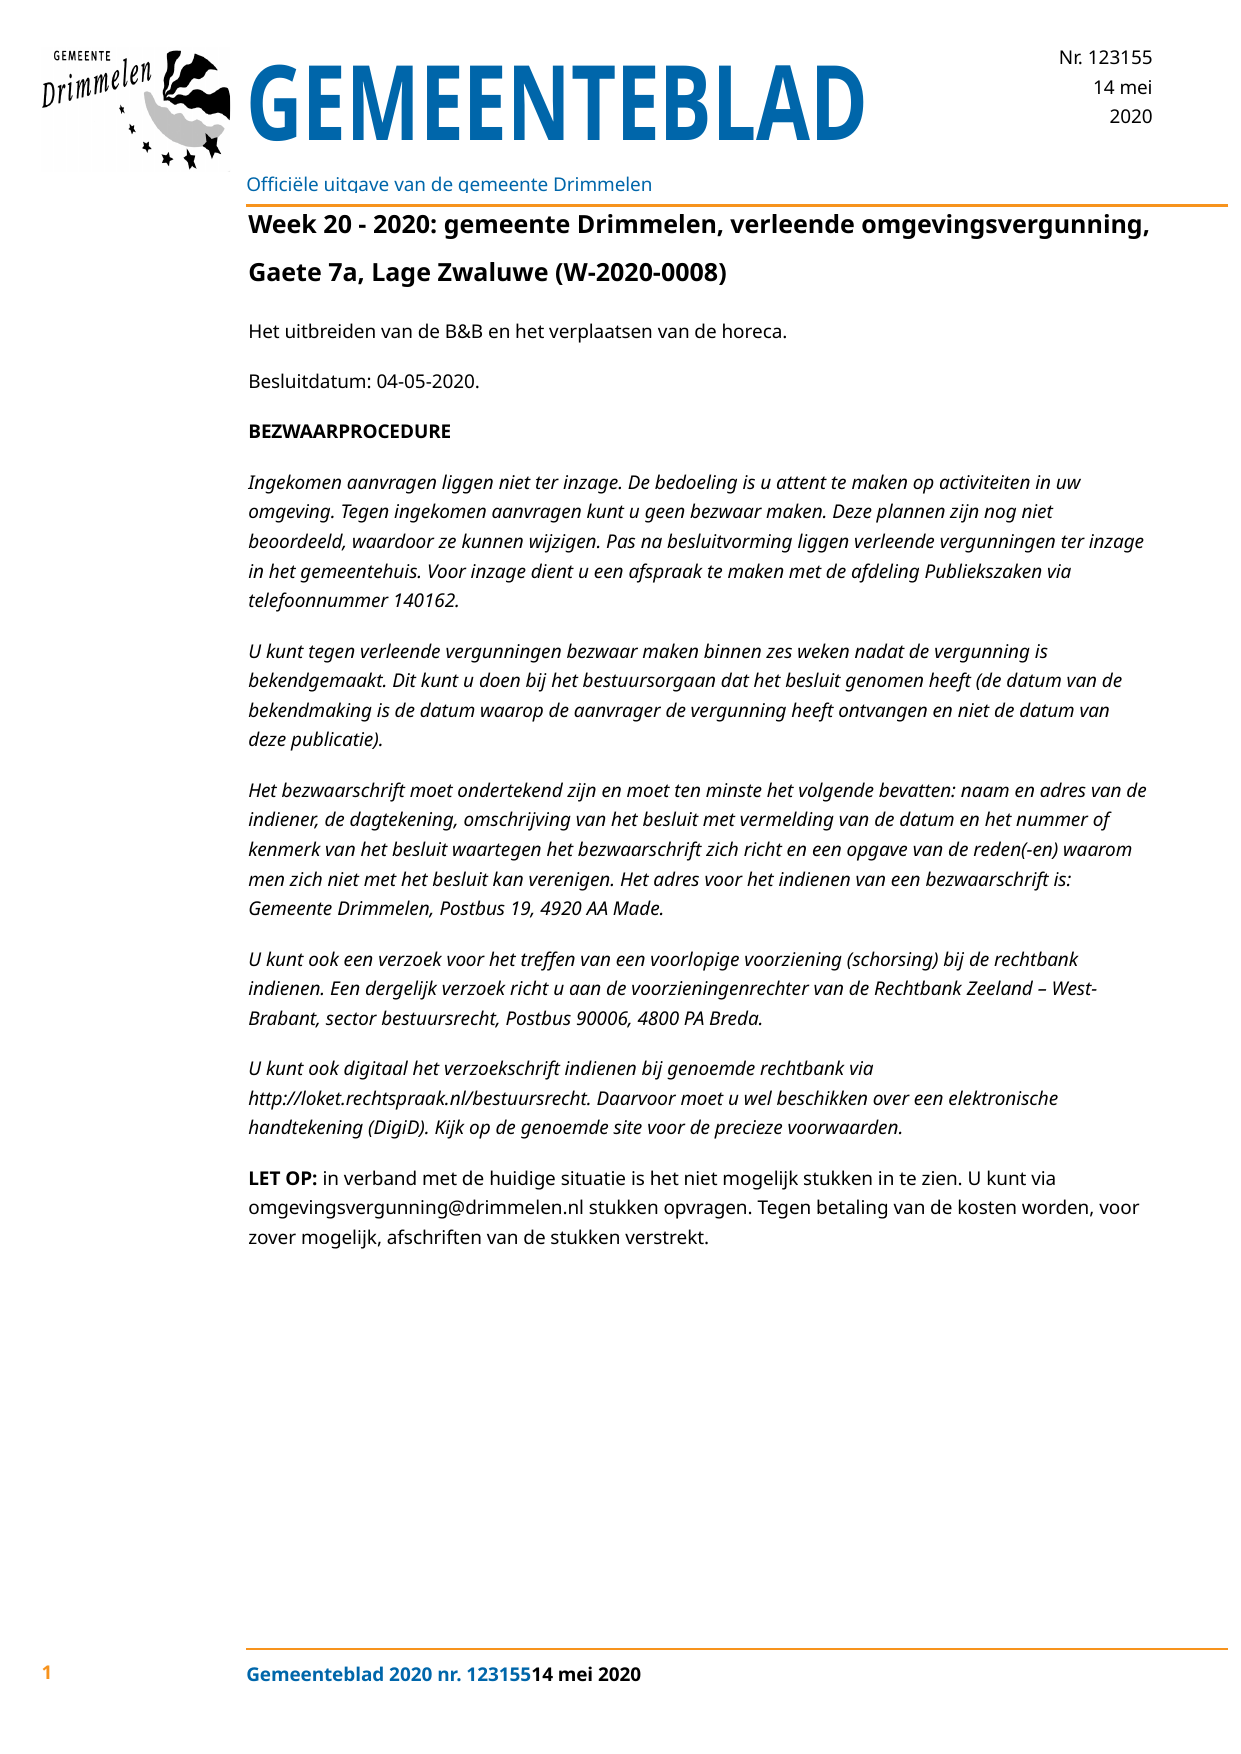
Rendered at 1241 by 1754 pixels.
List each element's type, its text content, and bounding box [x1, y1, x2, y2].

picture [41, 47, 231, 172]
text U kunt ook digitaal het verzoekschrift indienen bij genoemde rechtbank via http://loket.rechtspraak.nl/bestuursrecht. Daarvoor moet u wel beschikken over een elektronische handtekening (DigiD). Kijk op de genoemde site voor de precieze voorwaarden. [248, 1055, 1152, 1140]
text U kunt ook een verzoek voor het treffen van een voorlopige voorziening (schorsing) bij de rechtbank indienen. Een dergelijk verzoek richt u aan de voorzieningenrechter van de Rechtbank Zeeland – West-Brabant, sector bestuursrecht, Postbus 90006, 4800 PA Breda. [248, 946, 1152, 1031]
text LET OP: in verband met de huidige situatie is het niet mogelijk stukken in te zien. U kunt via omgevingsvergunning@drimmelen.nl stukken opvragen. Tegen betaling van de kosten worden, voor zover mogelijk, afschriften van de stukken verstrekt. [248, 1165, 1152, 1250]
text U kunt tegen verleende vergunningen bezwaar maken binnen zes weken nadat de vergunning is bekendgemaakt. Dit kunt u doen bij het bestuursorgaan dat het besluit genomen heeft (de datum van de bekendmaking is de datum waarop de aanvrager de vergunning heeft ontvangen en niet de datum van deze publicatie). [248, 638, 1152, 752]
text Week 20 - 2020: gemeente Drimmelen, verleende omgevingsvergunning, Gaete 7a, Lage Zwaluwe (W-2020-0008) [248, 207, 1152, 288]
text BEZWAARPROCEDURE [248, 419, 1152, 444]
text Besluitdatum: 04-05-2020. [248, 368, 1152, 394]
text Ingekomen aanvragen liggen niet ter inzage. De bedoeling is u attent te maken op activiteiten in uw omgeving. Tegen ingekomen aanvragen kunt u geen bezwaar maken. Deze plannen zijn nog niet beoordeeld, waardoor ze kunnen wijzigen. Pas na besluitvorming liggen verleende vergunningen ter inzage in het gemeentehuis. Voor inzage dient u een afspraak te maken met de afdeling Publiekszaken via telefoonnummer 140162. [248, 469, 1152, 613]
text Het uitbreiden van de B&B en het verplaatsen van de horeca. [248, 318, 1152, 344]
text Het bezwaarschrift moet ondertekend zijn en moet ten minste het volgende bevatten: naam en adres van de indiener, de dagtekening, omschrijving van het besluit met vermelding van de datum en het nummer of kenmerk van het besluit waartegen het bezwaarschrift zich richt en een opgave van de reden(-en) waarom men zich niet met het besluit kan verenigen. Het adres voor het indienen van een bezwaarschrift is: Gemeente Drimmelen, Postbus 19, 4920 AA Made. [248, 777, 1152, 921]
